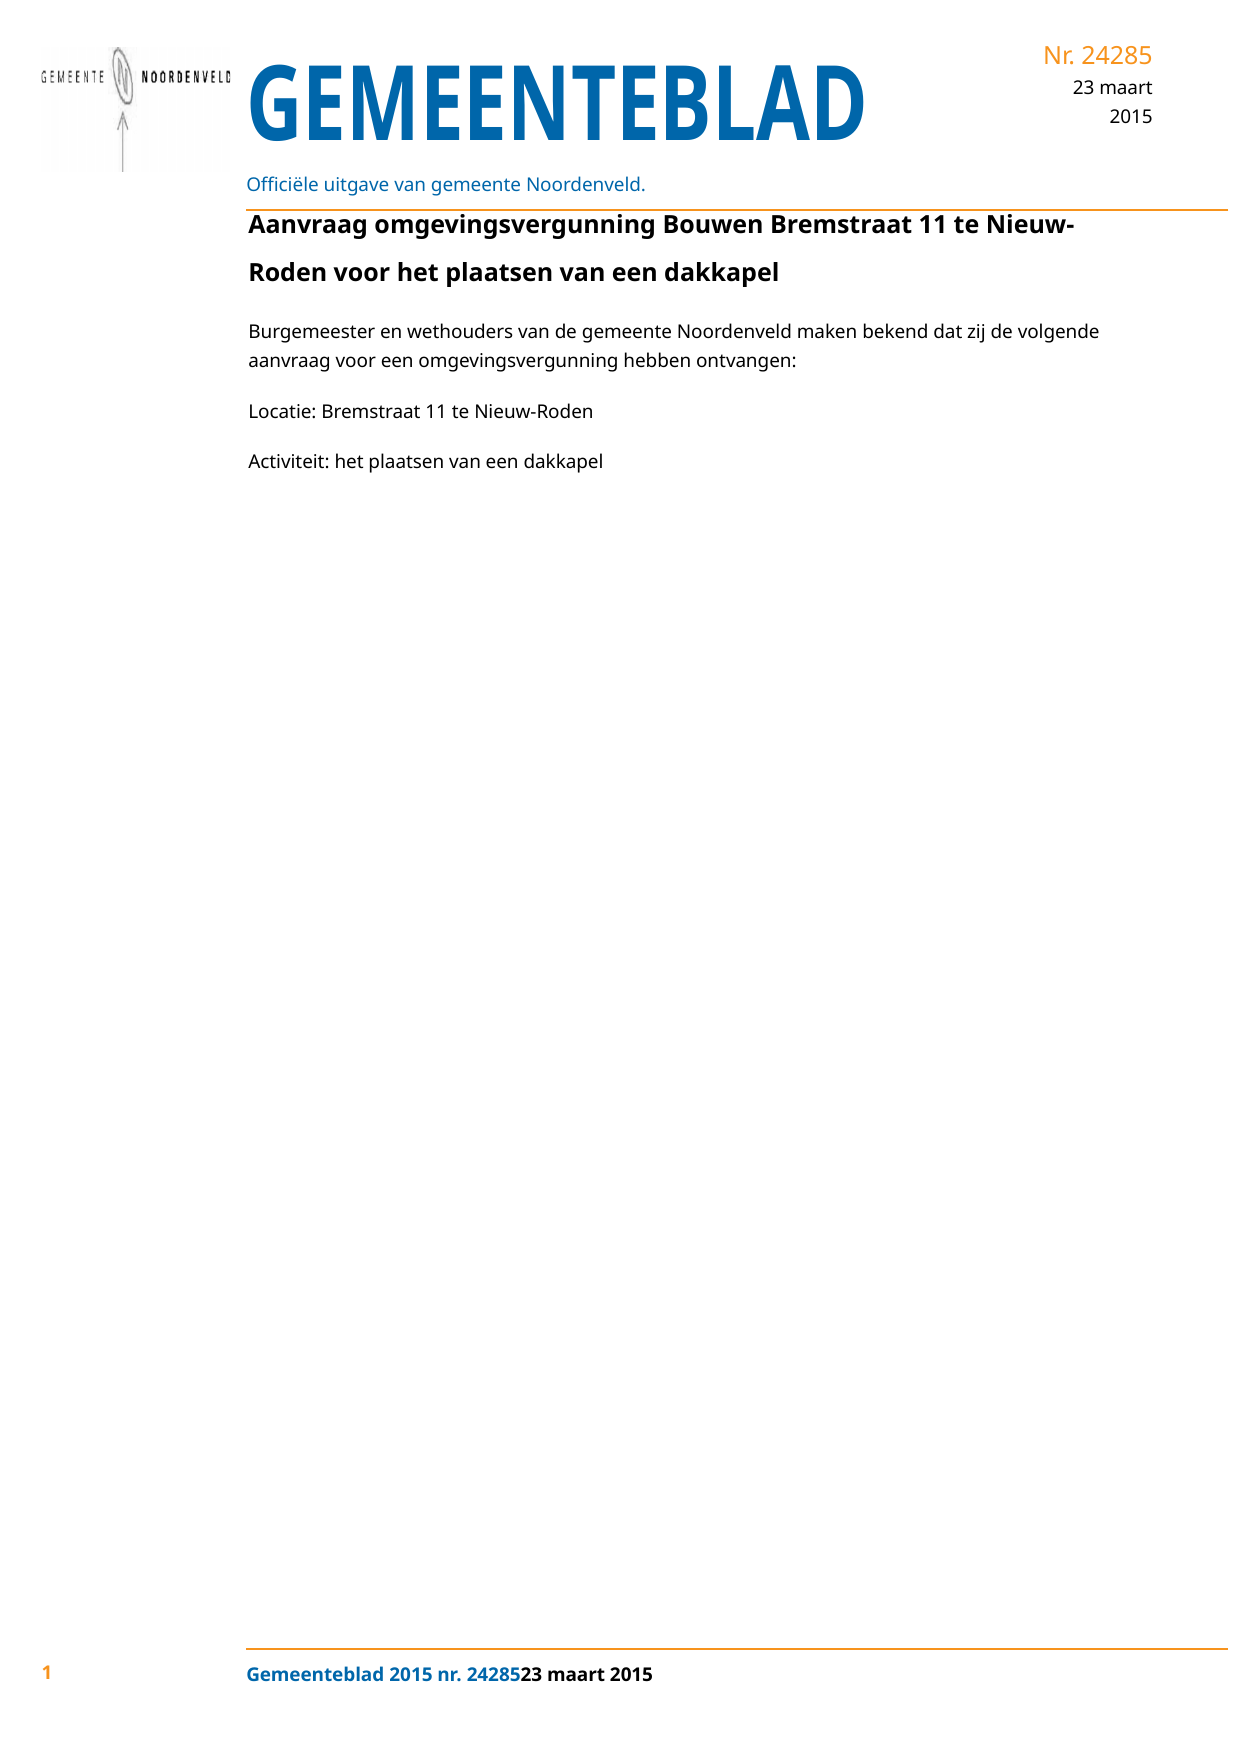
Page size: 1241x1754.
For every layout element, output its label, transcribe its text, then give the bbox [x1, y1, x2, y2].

text Burgemeester en wethouders van de gemeente Noordenveld maken bekend dat zij de volgende aanvraag voor een omgevingsvergunning hebben ontvangen: [248, 318, 1152, 373]
picture [41, 47, 231, 172]
text Aanvraag omgevingsvergunning Bouwen Bremstraat 11 te Nieuw-Roden voor het plaatsen van een dakkapel [248, 211, 1152, 288]
text Activiteit: het plaatsen van een dakkapel [248, 448, 1152, 474]
text Locatie: Bremstraat 11 te Nieuw-Roden [248, 398, 1152, 424]
